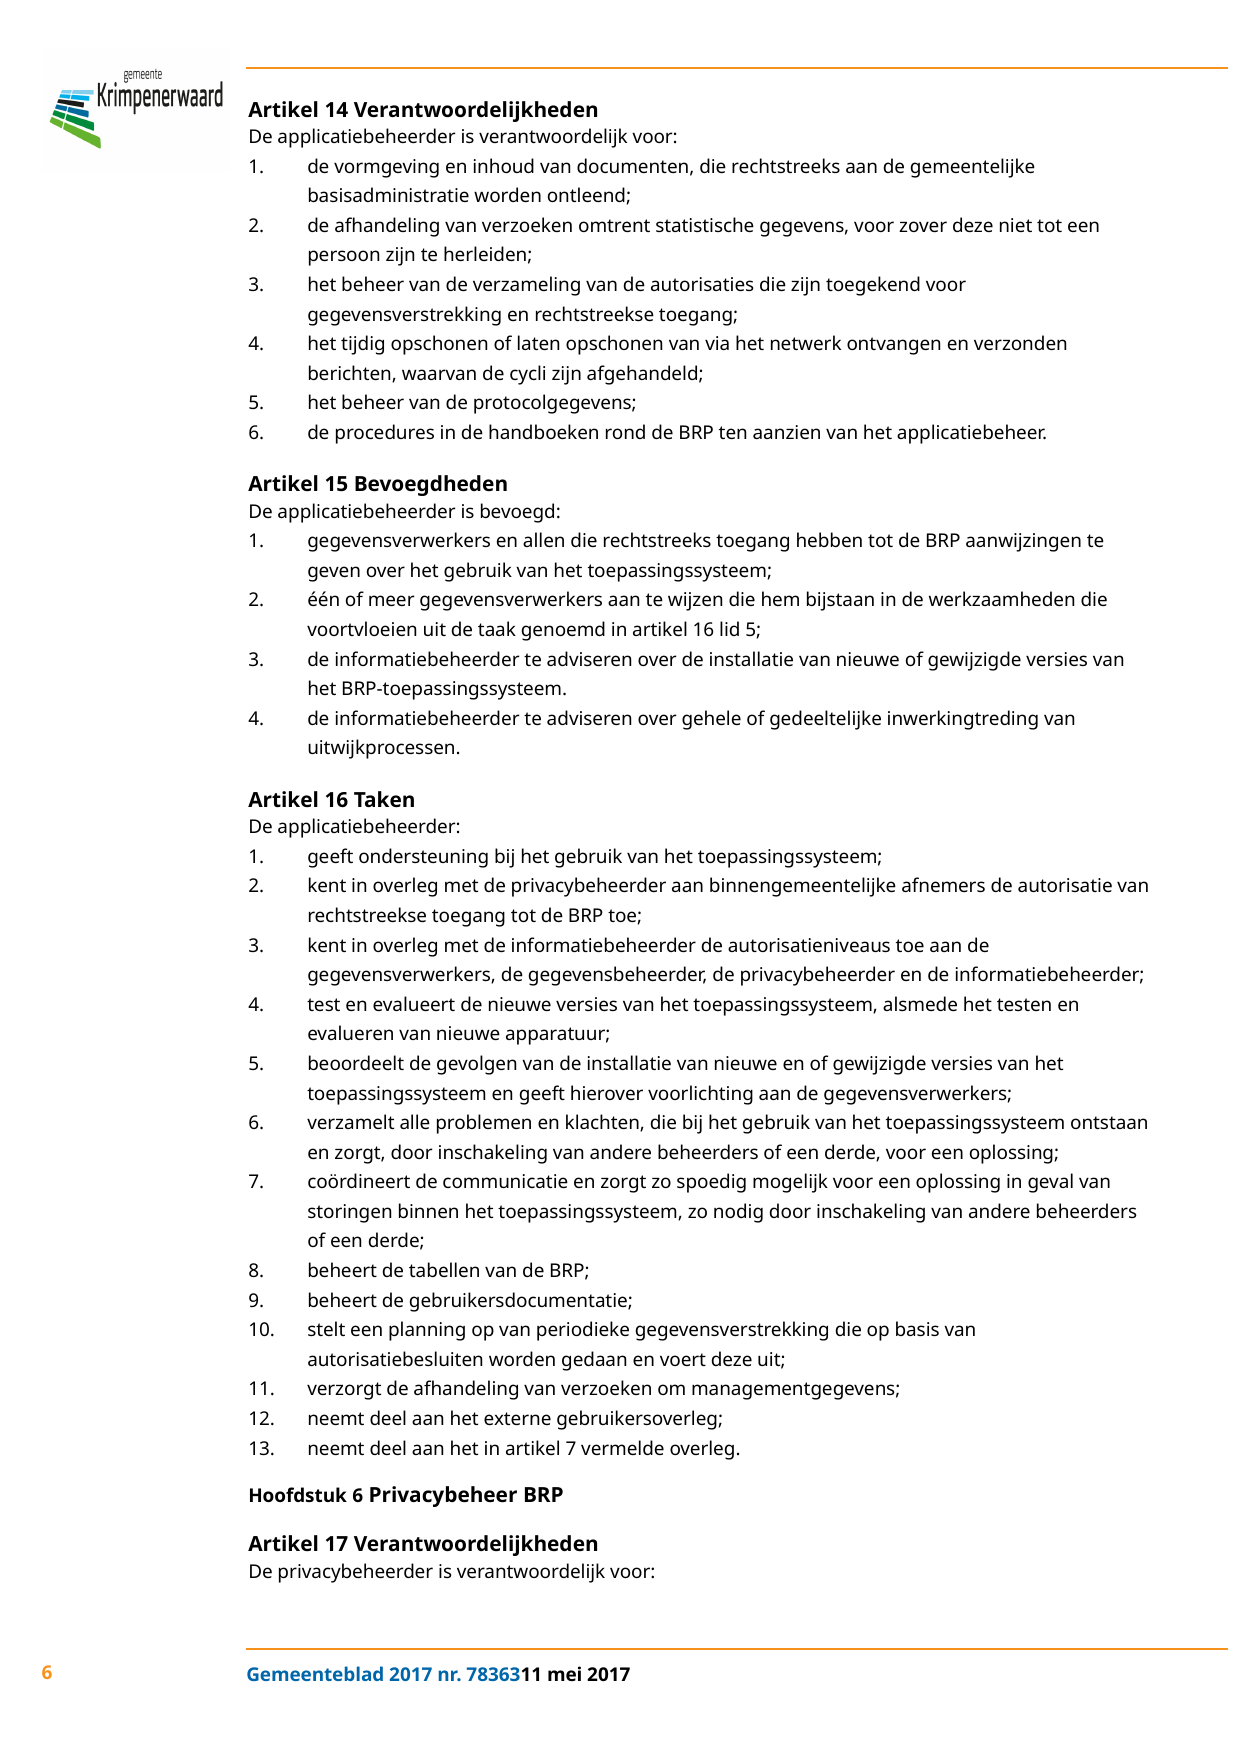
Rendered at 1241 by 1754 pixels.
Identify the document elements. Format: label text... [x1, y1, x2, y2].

list kent in overleg met de informatiebeheerder de autorisatieniveaus toe aan de gegevensverwerkers, de gegevensbeheerder, de privacybeheerder en de informatiebeheerder; [248, 932, 1152, 987]
list kent in overleg met de privacybeheerder aan binnengemeentelijke afnemers de autorisatie van rechtstreekse toegang tot de BRP toe; [248, 873, 1152, 928]
list het beheer van de protocolgegevens; [248, 389, 1152, 415]
list neemt deel aan het externe gebruikersoverleg; [248, 1405, 1152, 1431]
list beheert de gebruikersdocumentatie; [248, 1287, 1152, 1312]
list het beheer van de verzameling van de autorisaties die zijn toegekend voor gegevensverstrekking en rechtstreekse toegang; [248, 271, 1152, 326]
list stelt een planning op van periodieke gegevensverstrekking die op basis van autorisatiebesluiten worden gedaan en voert deze uit; [248, 1316, 1152, 1372]
text Hoofdstuk 6 Privacybeheer BRP [248, 1480, 1152, 1509]
list gegevensverwerkers en allen die rechtstreeks toegang hebben tot de BRP aanwijzingen te geven over het gebruik van het toepassingssysteem; [248, 527, 1152, 583]
list het tijdig opschonen of laten opschonen van via het netwerk ontvangen en verzonden berichten, waarvan de cycli zijn afgehandeld; [248, 330, 1152, 386]
text De privacybeheerder is verantwoordelijk voor: [248, 1558, 1152, 1584]
list verzamelt alle problemen en klachten, die bij het gebruik van het toepassingssysteem ontstaan en zorgt, door inschakeling van andere beheerders of een derde, voor een oplossing; [248, 1109, 1152, 1164]
list de afhandeling van verzoeken omtrent statistische gegevens, voor zover deze niet tot een persoon zijn te herleiden; [248, 212, 1152, 267]
list beheert de tabellen van de BRP; [248, 1257, 1152, 1283]
list de procedures in de handboeken rond de BRP ten aanzien van het applicatiebeheer. [248, 419, 1152, 445]
list verzorgt de afhandeling van verzoeken om managementgegevens; [248, 1376, 1152, 1401]
picture [41, 47, 231, 172]
list beoordeelt de gevolgen van de installatie van nieuwe en of gewijzigde versies van het toepassingssysteem en geeft hierover voorlichting aan de gegevensverwerkers; [248, 1050, 1152, 1105]
list de informatiebeheerder te adviseren over gehele of gedeeltelijke inwerkingtreding van uitwijkprocessen. [248, 705, 1152, 760]
text Artikel 16 Taken [248, 785, 1152, 813]
text Artikel 17 Verantwoordelijkheden [248, 1529, 1152, 1558]
list test en evalueert de nieuwe versies van het toepassingssysteem, alsmede het testen en evalueren van nieuwe apparatuur; [248, 991, 1152, 1046]
list coördineert de communicatie en zorgt zo spoedig mogelijk voor een oplossing in geval van storingen binnen het toepassingssysteem, zo nodig door inschakeling van andere beheerders of een derde; [248, 1168, 1152, 1253]
text Artikel 14 Verantwoordelijkheden [248, 95, 1152, 123]
text De applicatiebeheerder: [248, 813, 1152, 839]
list geeft ondersteuning bij het gebruik van het toepassingssysteem; [248, 843, 1152, 869]
list de vormgeving en inhoud van documenten, die rechtstreeks aan de gemeentelijke basisadministratie worden ontleend; [248, 153, 1152, 208]
list neemt deel aan het in artikel 7 vermelde overleg. [248, 1435, 1152, 1460]
text De applicatiebeheerder is bevoegd: [248, 498, 1152, 524]
text De applicatiebeheerder is verantwoordelijk voor: [248, 123, 1152, 149]
list één of meer gegevensverwerkers aan te wijzen die hem bijstaan in de werkzaamheden die voortvloeien uit de taak genoemd in artikel 16 lid 5; [248, 587, 1152, 642]
text Artikel 15 Bevoegdheden [248, 469, 1152, 498]
list de informatiebeheerder te adviseren over de installatie van nieuwe of gewijzigde versies van het BRP-toepassingssysteem. [248, 646, 1152, 701]
